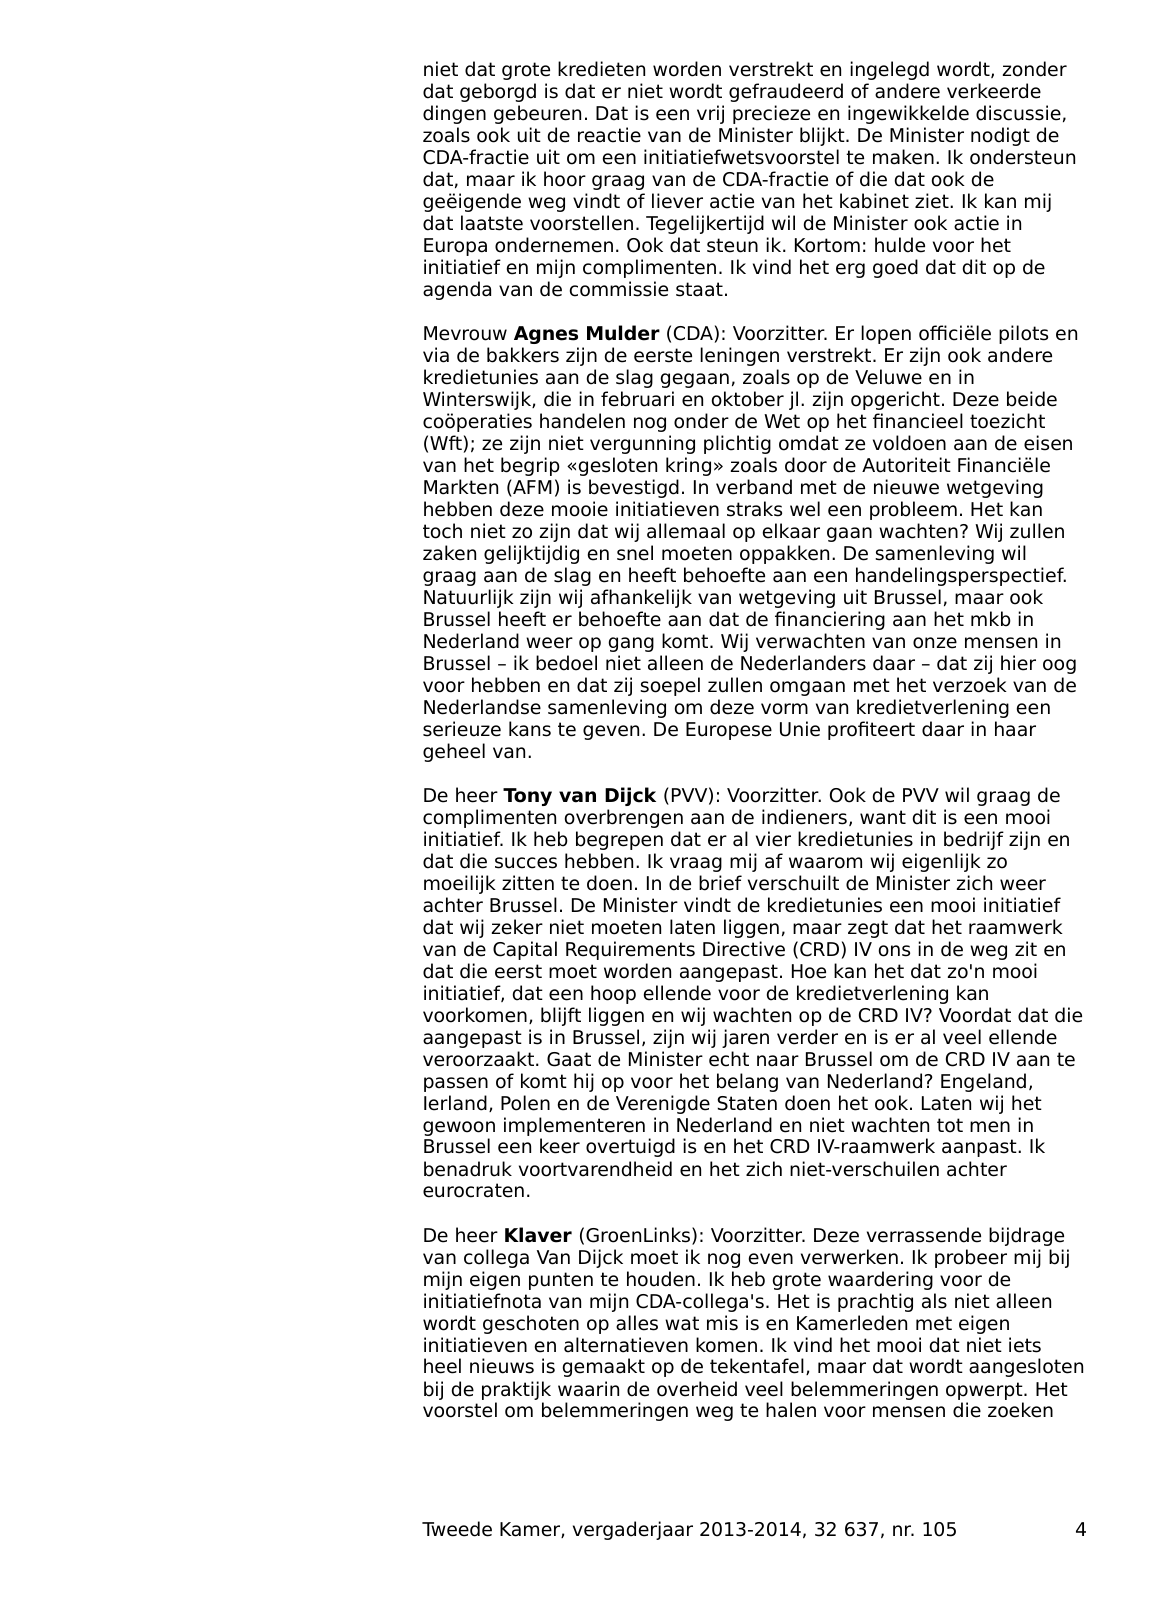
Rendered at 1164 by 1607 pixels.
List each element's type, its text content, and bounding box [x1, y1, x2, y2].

text Mevrouw Agnes Mulder (CDA): Voorzitter. Er lopen officiële pilots en via de bakkers zijn de eerste leningen verstrekt. Er zijn ook andere kredietunies aan de slag gegaan, zoals op de Veluwe en in Winterswijk, die in februari en oktober jl. zijn opgericht. Deze beide coöperaties handelen nog onder de Wet op het financieel toezicht (Wft); ze zijn niet vergunning plichtig omdat ze voldoen aan de eisen van het begrip «gesloten kring» zoals door de Autoriteit Financiële Markten (AFM) is bevestigd. In verband met de nieuwe wetgeving hebben deze mooie initiatieven straks wel een probleem. Het kan toch niet zo zijn dat wij allemaal op elkaar gaan wachten? Wij zullen zaken gelijktijdig en snel moeten oppakken. De samenleving wil graag aan de slag en heeft behoefte aan een handelingsperspectief. Natuurlijk zijn wij afhankelijk van wetgeving uit Brussel, maar ook Brussel heeft er behoefte aan dat de financiering aan het mkb in Nederland weer op gang komt. Wij verwachten van onze mensen in Brussel – ik bedoel niet alleen de Nederlanders daar – dat zij hier oog voor hebben en dat zij soepel zullen omgaan met het verzoek van de Nederlandse samenleving om deze vorm van kredietverlening een serieuze kans te geven. De Europese Unie profiteert daar in haar geheel van. [422, 323, 1087, 763]
text De heer Klaver (GroenLinks): Voorzitter. Deze verrassende bijdrage van collega Van Dijck moet ik nog even verwerken. Ik probeer mij bij mijn eigen punten te houden. Ik heb grote waardering voor de initiatiefnota van mijn CDA-collega's. Het is prachtig als niet alleen wordt geschoten op alles wat mis is en Kamerleden met eigen initiatieven en alternatieven komen. Ik vind het mooi dat niet iets heel nieuws is gemaakt op de tekentafel, maar dat wordt aangesloten bij de praktijk waarin de overheid veel belemmeringen opwerpt. Het voorstel om belemmeringen weg te halen voor mensen die zoeken [422, 1224, 1087, 1422]
text niet dat grote kredieten worden verstrekt en ingelegd wordt, zonder dat geborgd is dat er niet wordt gefraudeerd of andere verkeerde dingen gebeuren. Dat is een vrij precieze en ingewikkelde discussie, zoals ook uit de reactie van de Minister blijkt. De Minister nodigt de CDA-fractie uit om een initiatiefwetsvoorstel te maken. Ik ondersteun dat, maar ik hoor graag van de CDA-fractie of die dat ook de geëigende weg vindt of liever actie van het kabinet ziet. Ik kan mij dat laatste voorstellen. Tegelijkertijd wil de Minister ook actie in Europa ondernemen. Ook dat steun ik. Kortom: hulde voor het initiatief en mijn complimenten. Ik vind het erg goed dat dit op de agenda van de commissie staat. [422, 59, 1087, 301]
text De heer Tony van Dijck (PVV): Voorzitter. Ook de PVV wil graag de complimenten overbrengen aan de indieners, want dit is een mooi initiatief. Ik heb begrepen dat er al vier kredietunies in bedrijf zijn en dat die succes hebben. Ik vraag mij af waarom wij eigenlijk zo moeilijk zitten te doen. In de brief verschuilt de Minister zich weer achter Brussel. De Minister vindt de kredietunies een mooi initiatief dat wij zeker niet moeten laten liggen, maar zegt dat het raamwerk van de Capital Requirements Directive (CRD) IV ons in de weg zit en dat die eerst moet worden aangepast. Hoe kan het dat zo'n mooi initiatief, dat een hoop ellende voor de kredietverlening kan voorkomen, blijft liggen en wij wachten op de CRD IV? Voordat dat die aangepast is in Brussel, zijn wij jaren verder en is er al veel ellende veroorzaakt. Gaat de Minister echt naar Brussel om de CRD IV aan te passen of komt hij op voor het belang van Nederland? Engeland, Ierland, Polen en de Verenigde Staten doen het ook. Laten wij het gewoon implementeren in Nederland en niet wachten tot men in Brussel een keer overtuigd is en het CRD IV-raamwerk aanpast. Ik benadruk voortvarendheid en het zich niet-verschuilen achter eurocraten. [422, 785, 1087, 1202]
